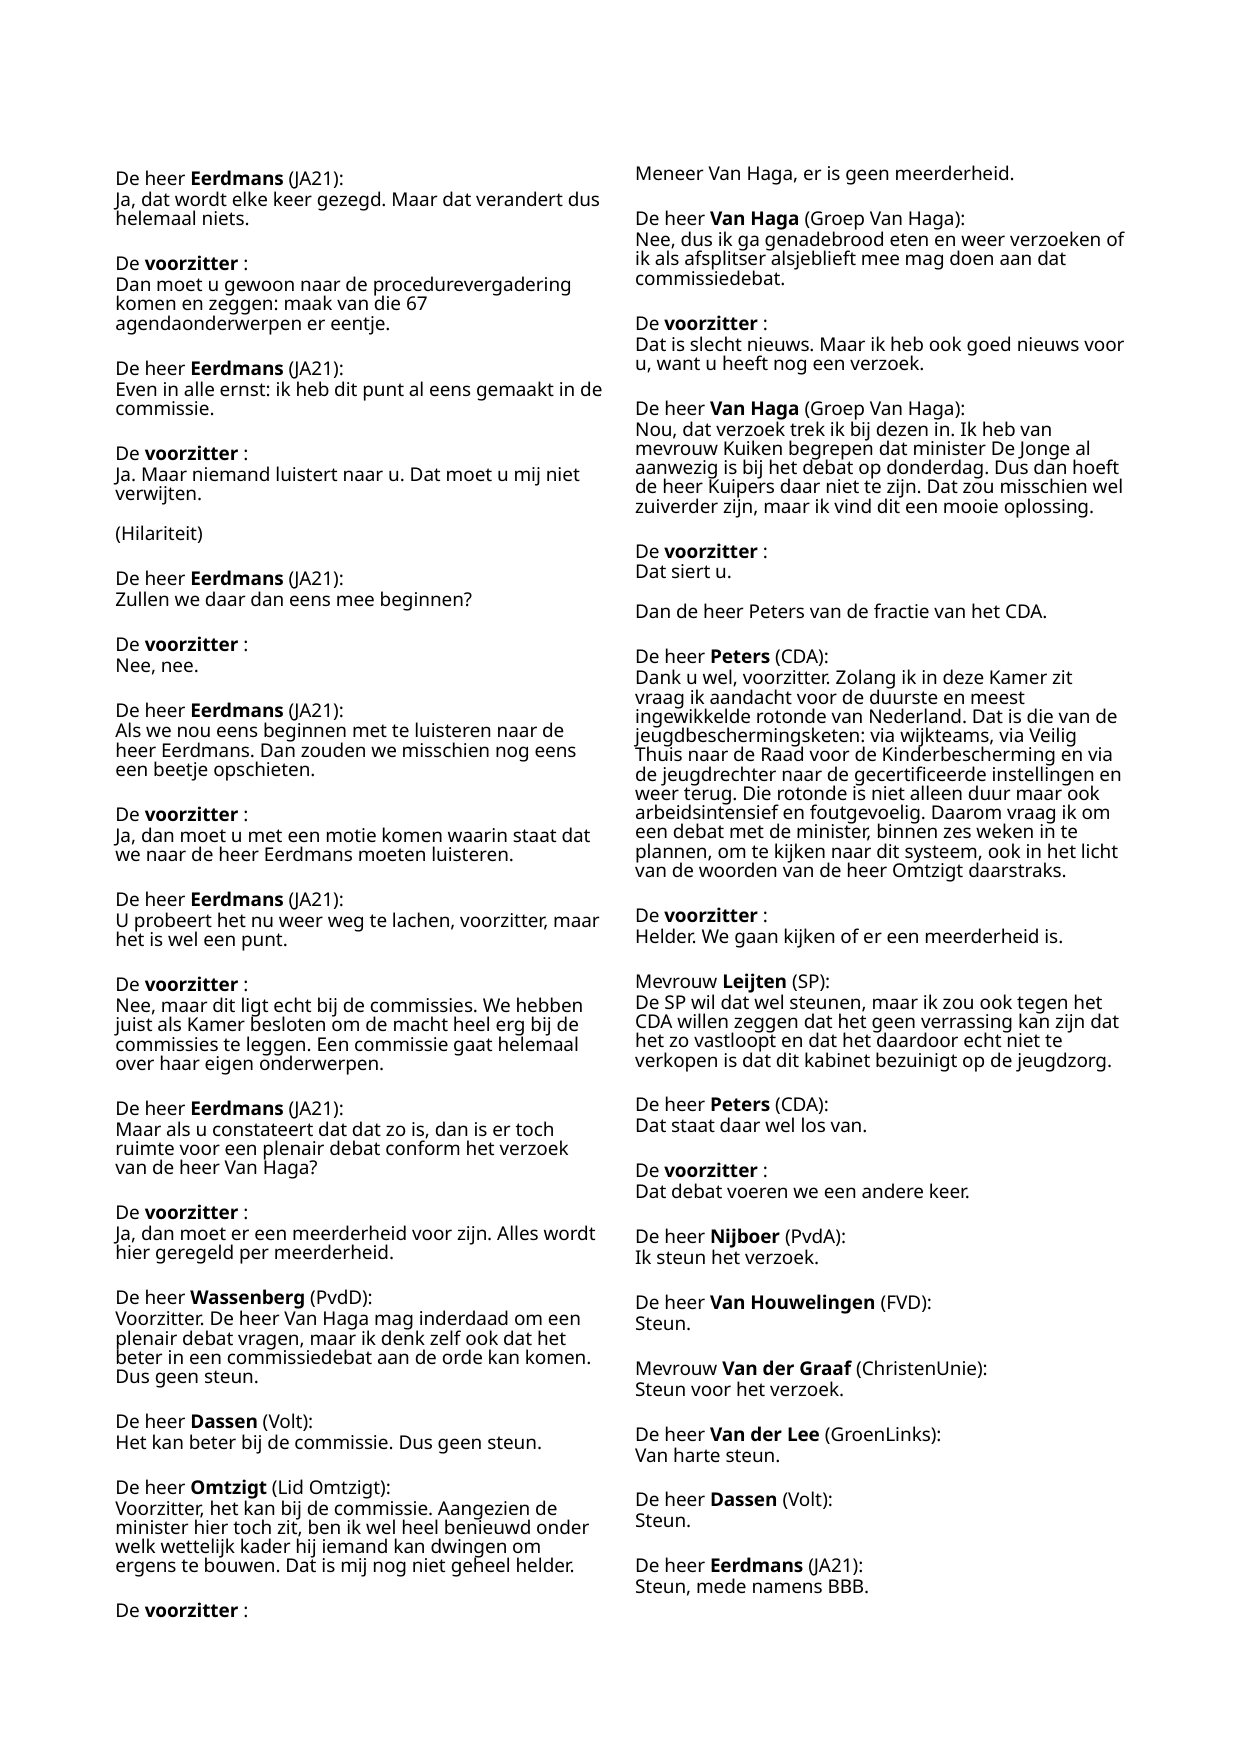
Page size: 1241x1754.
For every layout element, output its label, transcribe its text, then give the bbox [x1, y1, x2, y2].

text De voorzitter : [635, 310, 1125, 336]
text Dat staat daar wel los van. [635, 1117, 1125, 1137]
text Even in alle ernst: ik heb dit punt al eens gemaakt in de commissie. [115, 381, 605, 419]
text Meneer Van Haga, er is geen meerderheid. [635, 165, 1125, 184]
text De heer Eerdmans (JA21): [115, 1095, 605, 1121]
text Nee, dus ik ga genadebrood eten en weer verzoeken of ik als afsplitser alsjeblieft mee mag doen aan dat commissiedebat. [635, 231, 1125, 289]
text Dat siert u. [635, 563, 1125, 583]
text Steun, mede namens BBB. [635, 1578, 1125, 1597]
text Helder. We gaan kijken of er een meerderheid is. [635, 928, 1125, 947]
text Nou, dat verzoek trek ik bij dezen in. Ik heb van mevrouw Kuiken begrepen dat minister De Jonge al aanwezig is bij het debat op donderdag. Dus dan hoeft de heer Kuipers daar niet te zijn. Dat zou misschien wel zuiverder zijn, maar ik vind dit een mooie oplossing. [635, 421, 1125, 517]
text Nee, nee. [115, 657, 605, 676]
text De voorzitter : [115, 1199, 605, 1225]
text (Hilariteit) [115, 525, 605, 544]
text Ja, dan moet er een meerderheid voor zijn. Alles wordt hier geregeld per meerderheid. [115, 1225, 605, 1264]
text De heer Van Haga (Groep Van Haga): [635, 205, 1125, 231]
text De heer Van Haga (Groep Van Haga): [635, 395, 1125, 421]
text Steun voor het verzoek. [635, 1381, 1125, 1400]
text De heer Van der Lee (GroenLinks): [635, 1421, 1125, 1447]
text Dat is slecht nieuws. Maar ik heb ook goed nieuws voor u, want u heeft nog een verzoek. [635, 336, 1125, 374]
text De voorzitter : [115, 1598, 605, 1623]
text De heer Eerdmans (JA21): [115, 697, 605, 722]
text Dan moet u gewoon naar de procedurevergadering komen en zeggen: maak van die 67 agendaonderwerpen er eentje. [115, 276, 605, 334]
text De heer Eerdmans (JA21): [115, 165, 605, 191]
text Steun. [635, 1512, 1125, 1532]
text Als we nou eens beginnen met te luisteren naar de heer Eerdmans. Dan zouden we misschien nog eens een beetje opschieten. [115, 722, 605, 780]
text Mevrouw Leijten (SP): [635, 968, 1125, 994]
text De heer Eerdmans (JA21): [115, 886, 605, 912]
text Voorzitter, het kan bij de commissie. Aangezien de minister hier toch zit, ben ik wel heel benieuwd onder welk wettelijk kader hij iemand kan dwingen om ergens te bouwen. Dat is mij nog niet geheel helder. [115, 1500, 605, 1577]
text Ja. Maar niemand luistert naar u. Dat moet u mij niet verwijten. [115, 466, 605, 504]
text Maar als u constateert dat dat zo is, dan is er toch ruimte voor een plenair debat conform het verzoek van de heer Van Haga? [115, 1121, 605, 1178]
text Dat debat voeren we een andere keer. [635, 1183, 1125, 1202]
text Dan de heer Peters van de fractie van het CDA. [635, 603, 1125, 623]
text Van harte steun. [635, 1447, 1125, 1466]
text Dank u wel, voorzitter. Zolang ik in deze Kamer zit vraag ik aandacht voor de duurste en meest ingewikkelde rotonde van Nederland. Dat is die van de jeugdbeschermingsketen: via wijkteams, via Veilig Thuis naar de Raad voor de Kinderbescherming en via de jeugdrechter naar de gecertificeerde instellingen en weer terug. Die rotonde is niet alleen duur maar ook arbeidsintensief en foutgevoelig. Daarom vraag ik om een debat met de minister, binnen zes weken in te plannen, om te kijken naar dit systeem, ook in het licht van de woorden van de heer Omtzigt daarstraks. [635, 669, 1125, 881]
text De heer Van Houwelingen (FVD): [635, 1289, 1125, 1315]
text De heer Nijboer (PvdA): [635, 1223, 1125, 1249]
text De heer Eerdmans (JA21): [635, 1552, 1125, 1578]
text De voorzitter : [115, 440, 605, 466]
text De heer Omtzigt (Lid Omtzigt): [115, 1474, 605, 1500]
text De heer Peters (CDA): [635, 644, 1125, 669]
text De voorzitter : [635, 538, 1125, 563]
text Ik steun het verzoek. [635, 1249, 1125, 1268]
text De voorzitter : [115, 971, 605, 997]
text Nee, maar dit ligt echt bij de commissies. We hebben juist als Kamer besloten om de macht heel erg bij de commissies te leggen. Een commissie gaat helemaal over haar eigen onderwerpen. [115, 997, 605, 1074]
text De voorzitter : [115, 631, 605, 657]
text De voorzitter : [115, 250, 605, 276]
text De voorzitter : [115, 801, 605, 827]
text De heer Peters (CDA): [635, 1092, 1125, 1117]
text Zullen we daar dan eens mee beginnen? [115, 591, 605, 610]
text De heer Dassen (Volt): [635, 1487, 1125, 1512]
text Het kan beter bij de commissie. Dus geen steun. [115, 1434, 605, 1453]
text De heer Eerdmans (JA21): [115, 355, 605, 381]
text De heer Dassen (Volt): [115, 1408, 605, 1434]
text Ja, dat wordt elke keer gezegd. Maar dat verandert dus helemaal niets. [115, 191, 605, 229]
text De heer Wassenberg (PvdD): [115, 1284, 605, 1310]
text De heer Eerdmans (JA21): [115, 565, 605, 591]
text Steun. [635, 1315, 1125, 1334]
text Voorzitter. De heer Van Haga mag inderdaad om een plenair debat vragen, maar ik denk zelf ook dat het beter in een commissiedebat aan de orde kan komen. Dus geen steun. [115, 1310, 605, 1387]
text Mevrouw Van der Graaf (ChristenUnie): [635, 1355, 1125, 1381]
text De voorzitter : [635, 902, 1125, 928]
text U probeert het nu weer weg te lachen, voorzitter, maar het is wel een punt. [115, 912, 605, 951]
text De SP wil dat wel steunen, maar ik zou ook tegen het CDA willen zeggen dat het geen verrassing kan zijn dat het zo vastloopt en dat het daardoor echt niet te verkopen is dat dit kabinet bezuinigt op de jeugdzorg. [635, 994, 1125, 1071]
text Ja, dan moet u met een motie komen waarin staat dat we naar de heer Eerdmans moeten luisteren. [115, 827, 605, 865]
text De voorzitter : [635, 1157, 1125, 1183]
